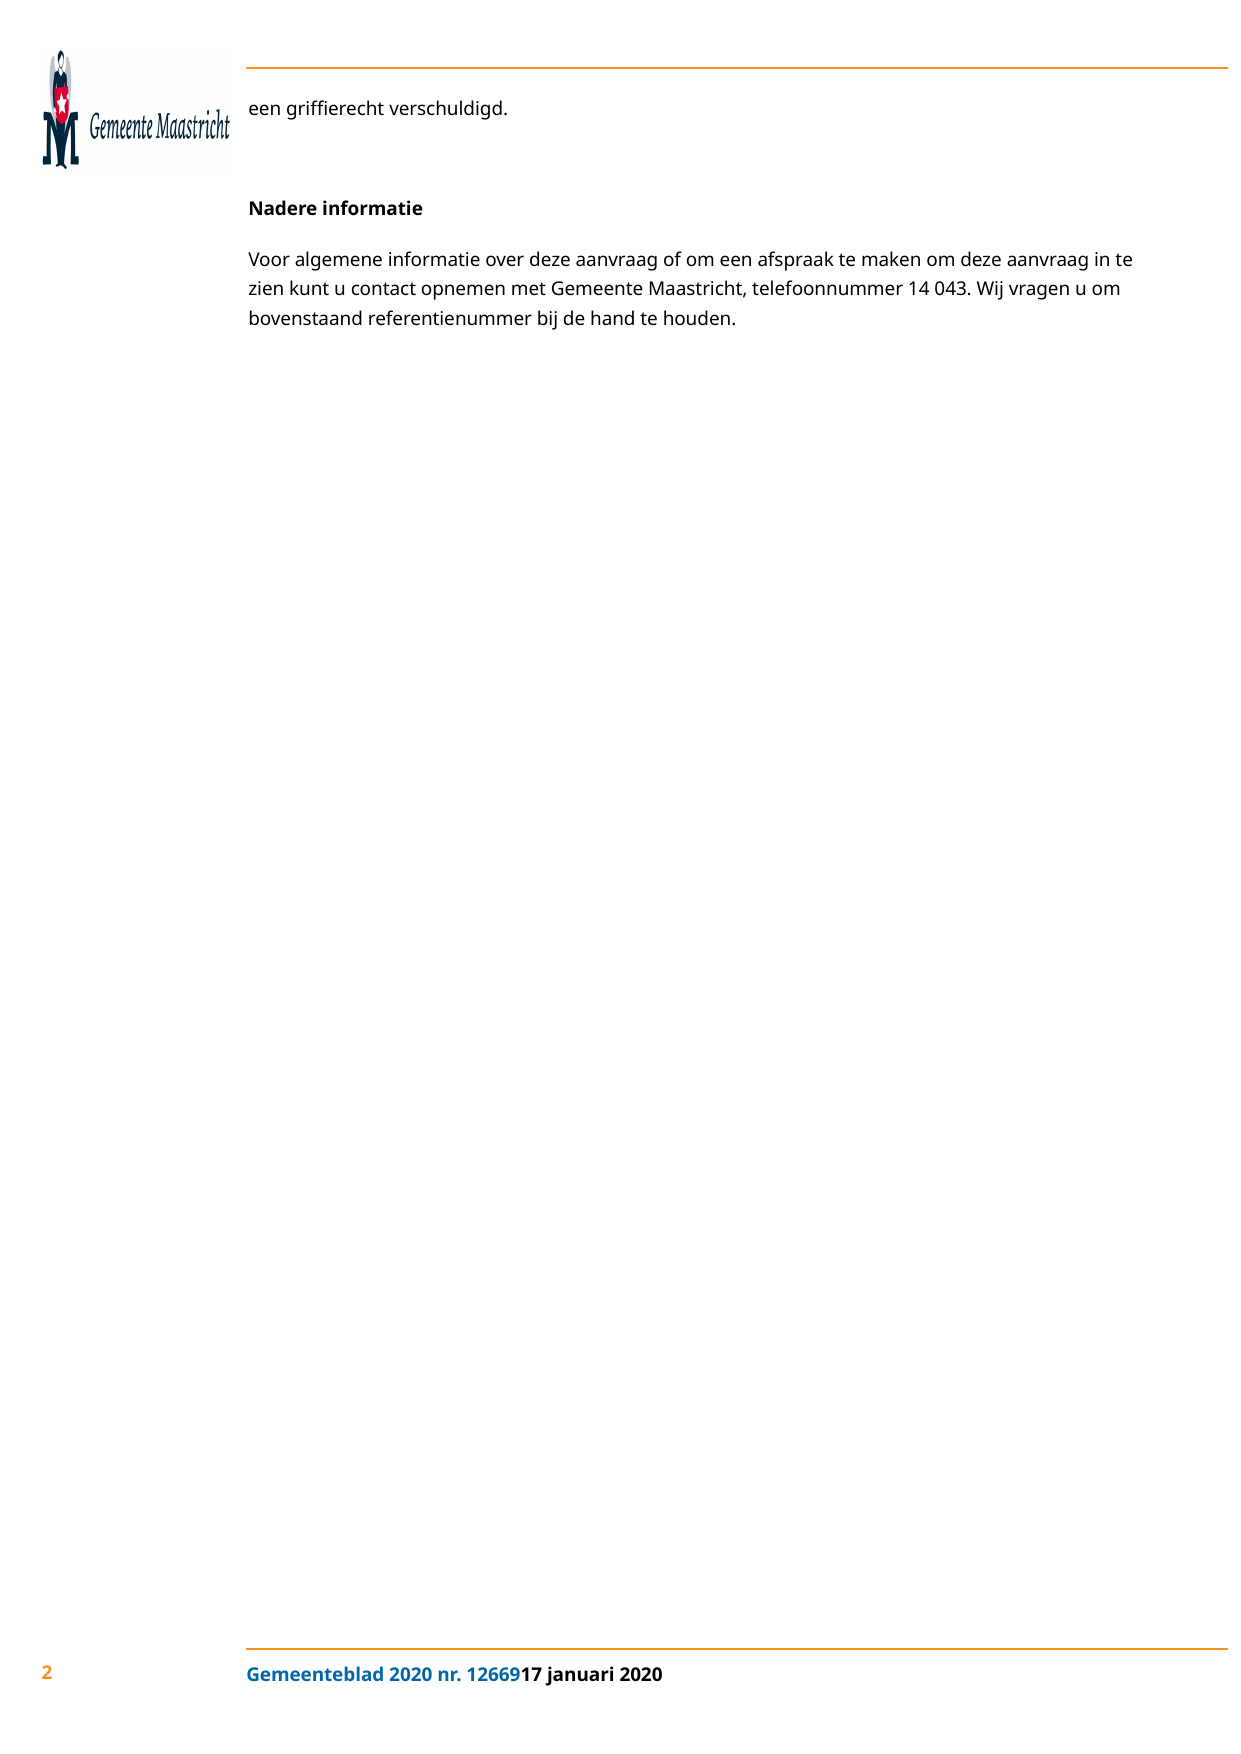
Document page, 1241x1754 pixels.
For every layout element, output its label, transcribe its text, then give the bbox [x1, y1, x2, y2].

picture [41, 47, 231, 172]
text Voor algemene informatie over deze aanvraag of om een afspraak te maken om deze aanvraag in te zien kunt u contact opnemen met Gemeente Maastricht, telefoonnummer 14 043. Wij vragen u om bovenstaand referentienummer bij de hand te houden. [248, 246, 1152, 331]
text Nadere informatie [248, 196, 1152, 221]
text een griffierecht verschuldigd. [248, 95, 1152, 121]
